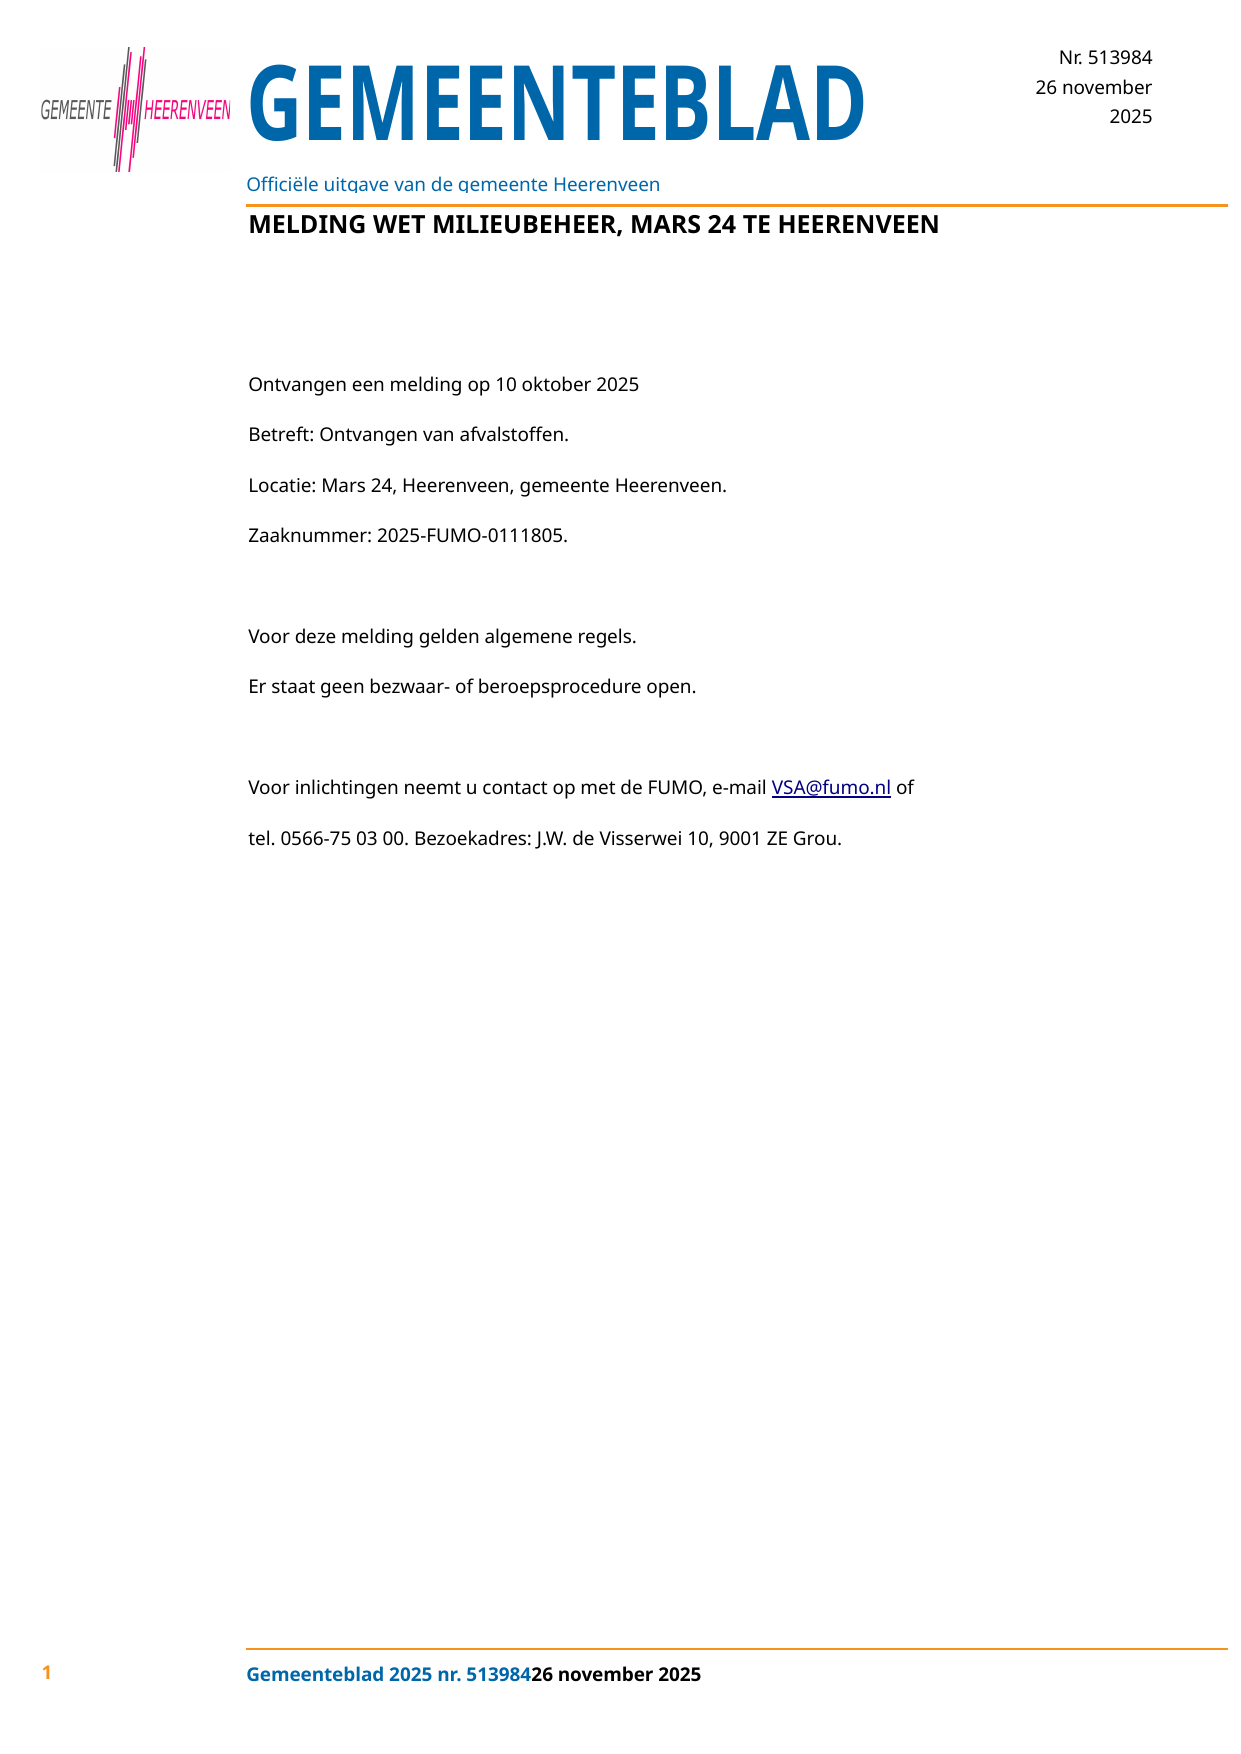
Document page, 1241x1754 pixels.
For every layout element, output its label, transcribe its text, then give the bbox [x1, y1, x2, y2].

picture [41, 47, 231, 172]
text tel. 0566-75 03 00. Bezoekadres: J.W. de Visserwei 10, 9001 ZE Grou. [248, 825, 1152, 851]
text Betreft: Ontvangen van afvalstoffen. [248, 422, 1152, 447]
text Locatie: Mars 24, Heerenveen, gemeente Heerenveen. [248, 472, 1152, 498]
text Ontvangen een melding op 10 oktober 2025 [248, 371, 1152, 397]
text Zaaknummer: 2025-FUMO-0111805. [248, 522, 1152, 548]
text Voor deze melding gelden algemene regels. [248, 623, 1152, 649]
text MELDING WET MILIEUBEHEER, MARS 24 TE HEERENVEEN [248, 207, 1152, 241]
text Voor inlichtingen neemt u contact op met de FUMO, e-mail VSA@fumo.nl of [248, 774, 1152, 800]
text Er staat geen bezwaar- of beroepsprocedure open. [248, 674, 1152, 699]
